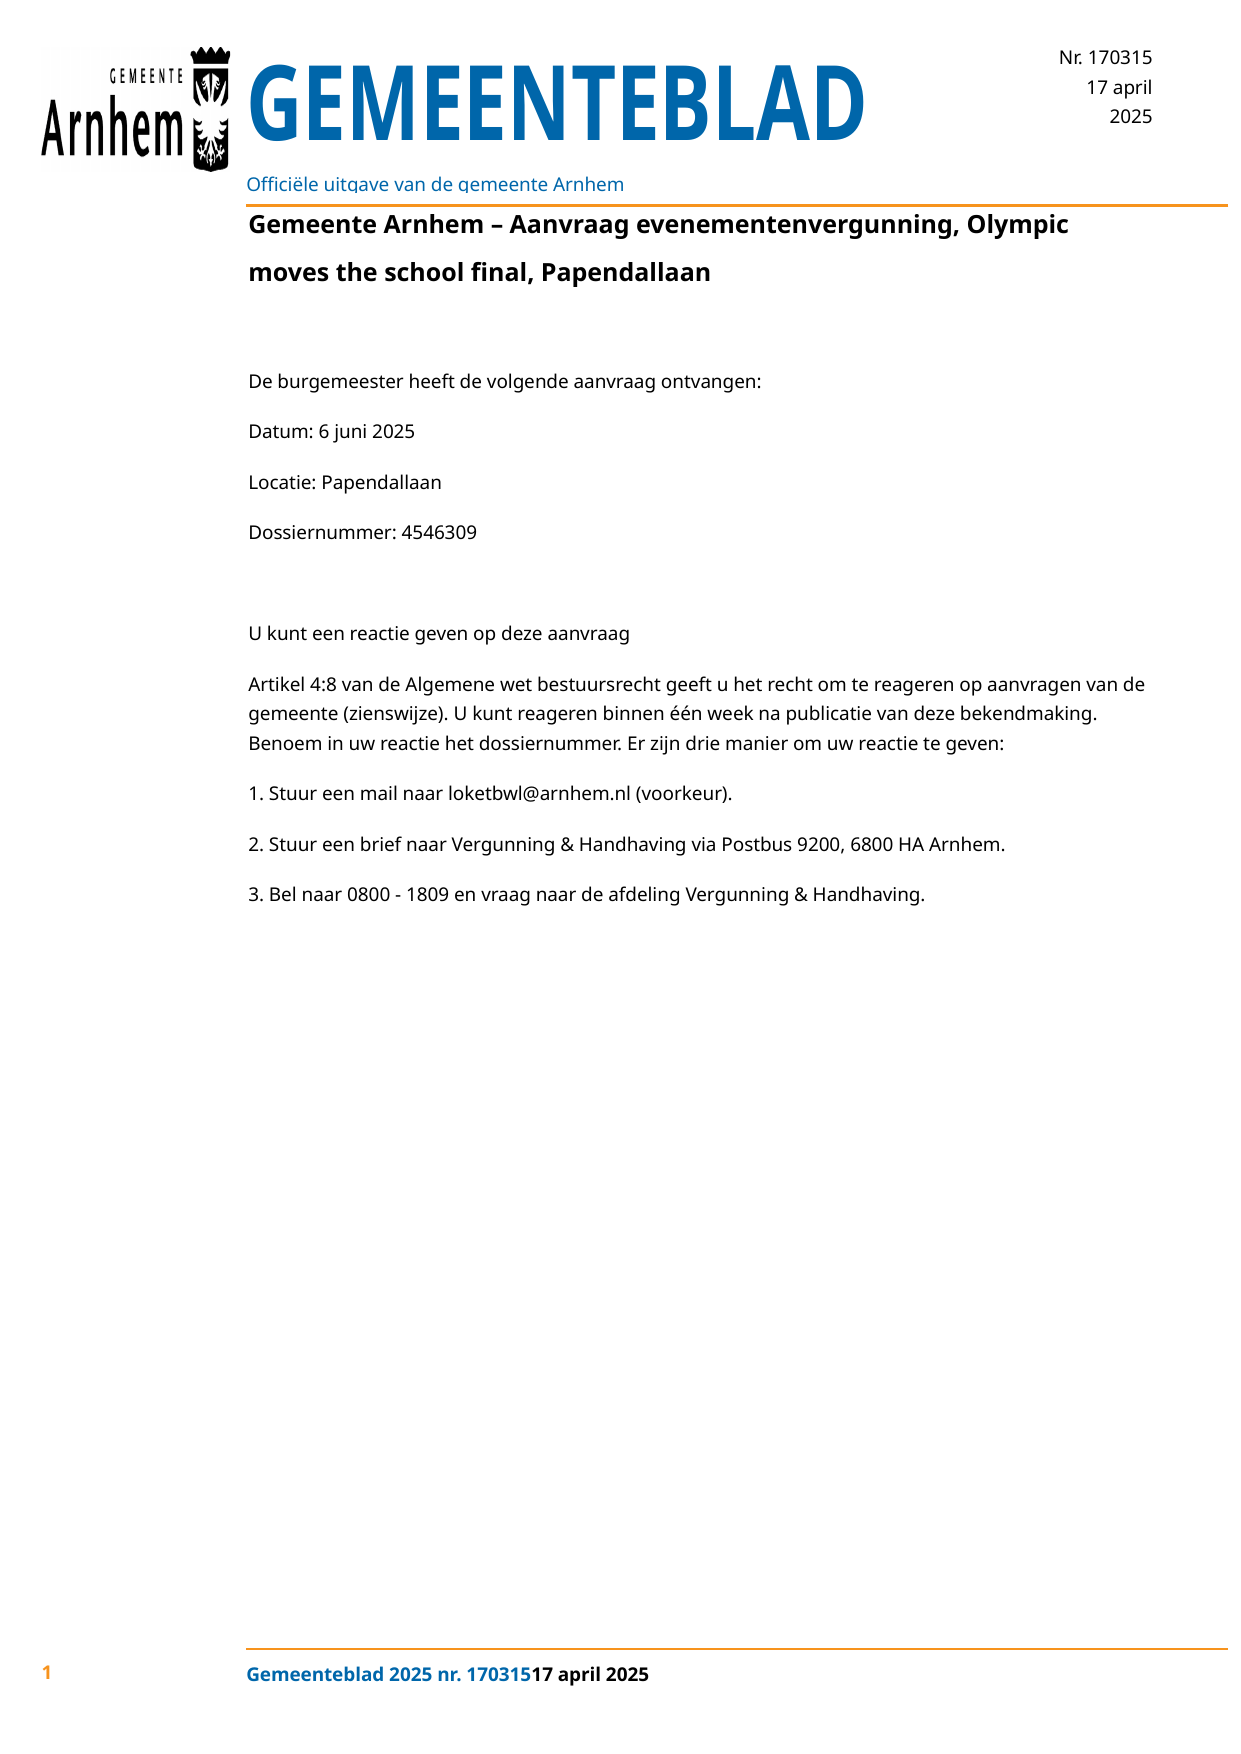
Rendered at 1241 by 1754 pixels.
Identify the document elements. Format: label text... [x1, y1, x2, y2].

text U kunt een reactie geven op deze aanvraag [248, 620, 1152, 646]
text Datum: 6 juni 2025 [248, 419, 1152, 444]
text Dossiernummer: 4546309 [248, 519, 1152, 545]
text De burgemeester heeft de volgende aanvraag ontvangen: [248, 368, 1152, 394]
text Artikel 4:8 van de Algemene wet bestuursrecht geeft u het recht om te reageren op aanvragen van de gemeente (zienswijze). U kunt reageren binnen één week na publicatie van deze bekendmaking. Benoem in uw reactie het dossiernummer. Er zijn drie manier om uw reactie te geven: [248, 671, 1152, 756]
picture [41, 47, 231, 172]
text 3. Bel naar 0800 - 1809 en vraag naar de afdeling Vergunning & Handhaving. [248, 881, 1152, 907]
text 1. Stuur een mail naar loketbwl@arnhem.nl (voorkeur). [248, 780, 1152, 806]
text 2. Stuur een brief naar Vergunning & Handhaving via Postbus 9200, 6800 HA Arnhem. [248, 831, 1152, 857]
text Gemeente Arnhem – Aanvraag evenementenvergunning, Olympic moves the school final, Papendallaan [248, 207, 1152, 288]
text Locatie: Papendallaan [248, 469, 1152, 495]
